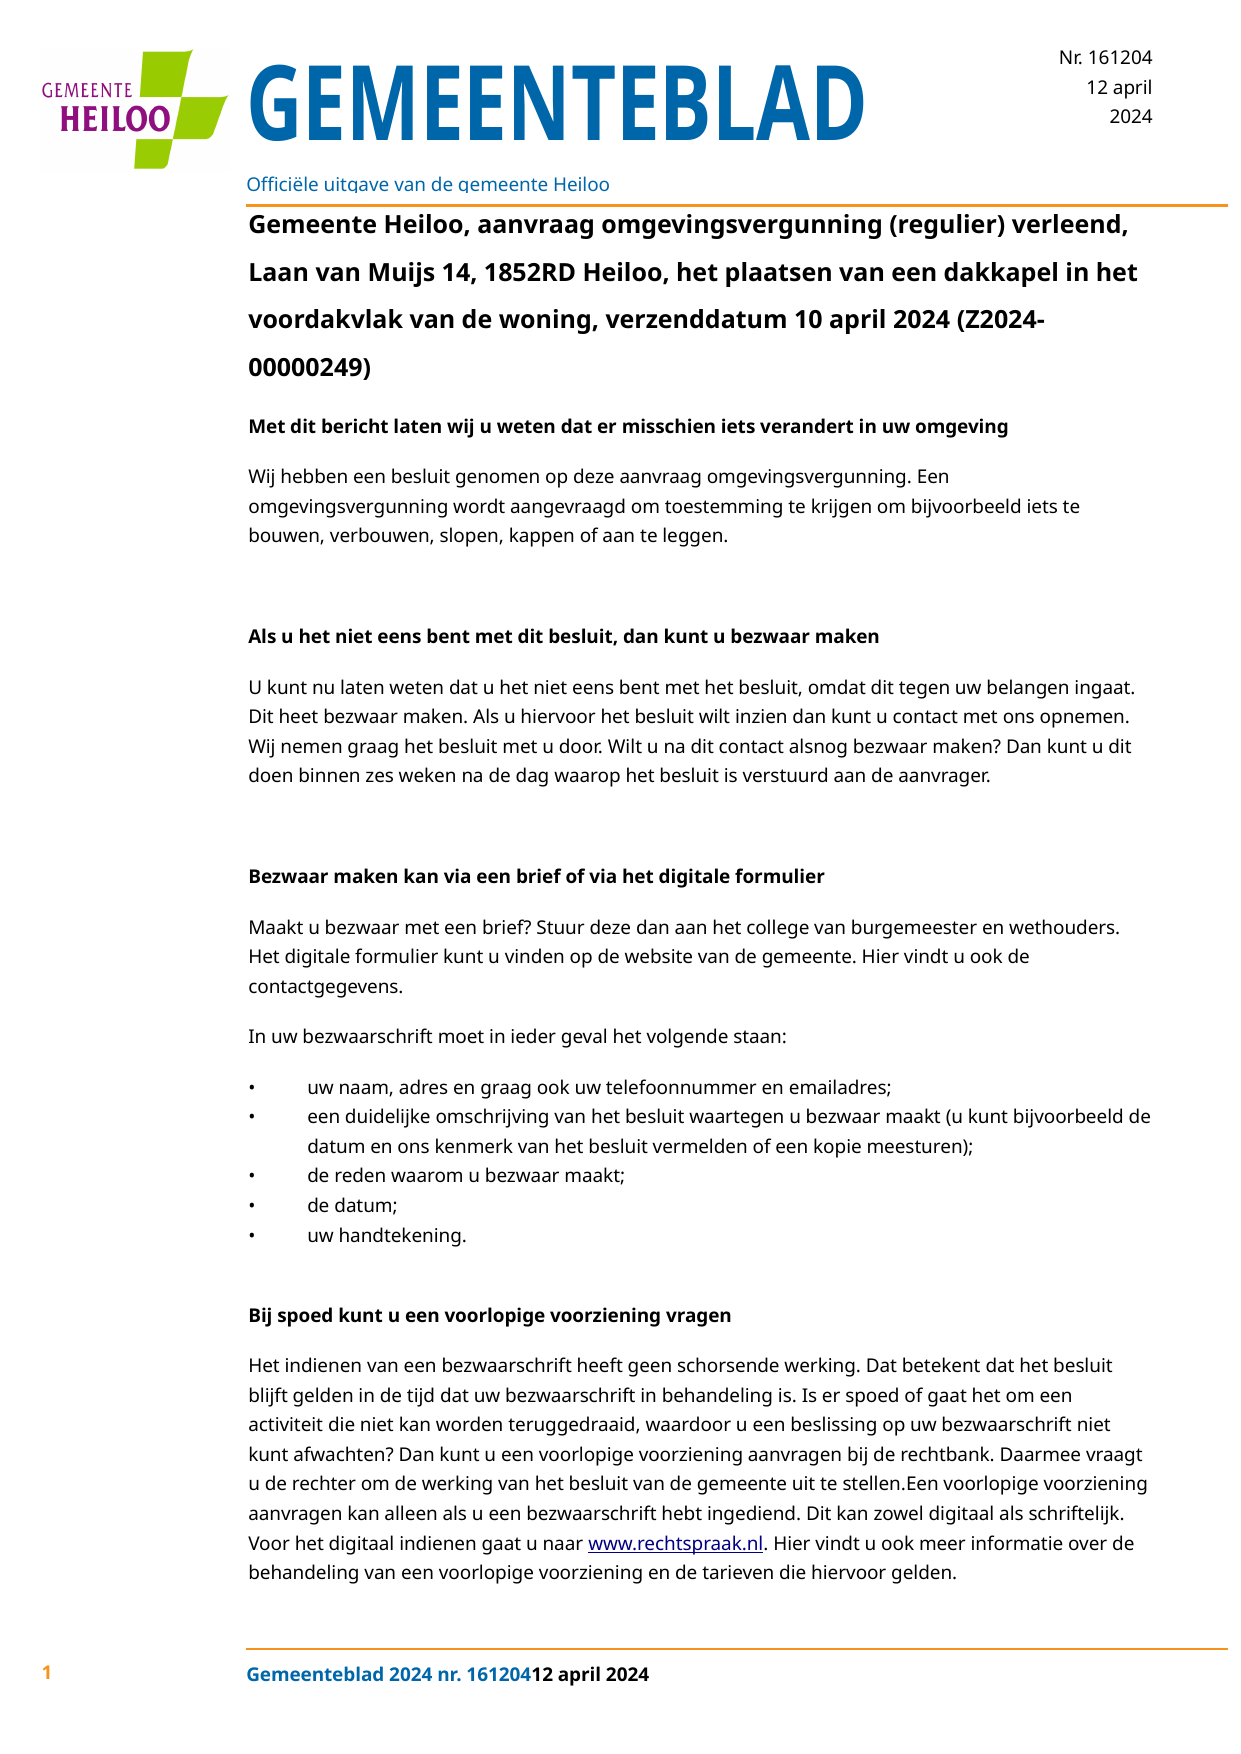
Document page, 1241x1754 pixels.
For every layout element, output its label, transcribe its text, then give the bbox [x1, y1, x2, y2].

list de datum; [248, 1192, 1152, 1218]
list uw naam, adres en graag ook uw telefoonnummer en emailadres; [248, 1074, 1152, 1100]
text Bezwaar maken kan via een brief of via het digitale formulier [248, 863, 1152, 889]
text Maakt u bezwaar met een brief? Stuur deze dan aan het college van burgemeester en wethouders. Het digitale formulier kunt u vinden op de website van de gemeente. Hier vindt u ook de contactgegevens. [248, 914, 1152, 999]
list uw handtekening. [248, 1222, 1152, 1248]
text Bij spoed kunt u een voorlopige voorziening vragen [248, 1302, 1152, 1328]
text Gemeente Heiloo, aanvraag omgevingsvergunning (regulier) verleend, Laan van Muijs 14, 1852RD Heiloo, het plaatsen van een dakkapel in het voordakvlak van de woning, verzenddatum 10 april 2024 (Z2024-00000249) [248, 207, 1152, 384]
text Als u het niet eens bent met dit besluit, dan kunt u bezwaar maken [248, 623, 1152, 649]
text Met dit bericht laten wij u weten dat er misschien iets verandert in uw omgeving [248, 413, 1152, 439]
text U kunt nu laten weten dat u het niet eens bent met het besluit, omdat dit tegen uw belangen ingaat. Dit heet bezwaar maken. Als u hiervoor het besluit wilt inzien dan kunt u contact met ons opnemen. Wij nemen graag het besluit met u door. Wilt u na dit contact alsnog bezwaar maken? Dan kunt u dit doen binnen zes weken na de dag waarop het besluit is verstuurd aan de aanvrager. [248, 674, 1152, 788]
text Wij hebben een besluit genomen op deze aanvraag omgevingsvergunning. Een omgevingsvergunning wordt aangevraagd om toestemming te krijgen om bijvoorbeeld iets te bouwen, verbouwen, slopen, kappen of aan te leggen. [248, 463, 1152, 548]
list een duidelijke omschrijving van het besluit waartegen u bezwaar maakt (u kunt bijvoorbeeld de datum en ons kenmerk van het besluit vermelden of een kopie meesturen); [248, 1103, 1152, 1159]
text In uw bezwaarschrift moet in ieder geval het volgende staan: [248, 1023, 1152, 1049]
picture [41, 47, 231, 172]
list de reden waarom u bezwaar maakt; [248, 1163, 1152, 1188]
text Het indienen van een bezwaarschrift heeft geen schorsende werking. Dat betekent dat het besluit blijft gelden in de tijd dat uw bezwaarschrift in behandeling is. Is er spoed of gaat het om een activiteit die niet kan worden teruggedraaid, waardoor u een beslissing op uw bezwaarschrift niet kunt afwachten? Dan kunt u een voorlopige voorziening aanvragen bij de rechtbank. Daarmee vraagt u de rechter om de werking van het besluit van de gemeente uit te stellen.Een voorlopige voorziening aanvragen kan alleen als u een bezwaarschrift hebt ingediend. Dit kan zowel digitaal als schriftelijk. Voor het digitaal indienen gaat u naar www.rechtspraak.nl. Hier vindt u ook meer informatie over de behandeling van een voorlopige voorziening en de tarieven die hiervoor gelden. [248, 1352, 1152, 1585]
